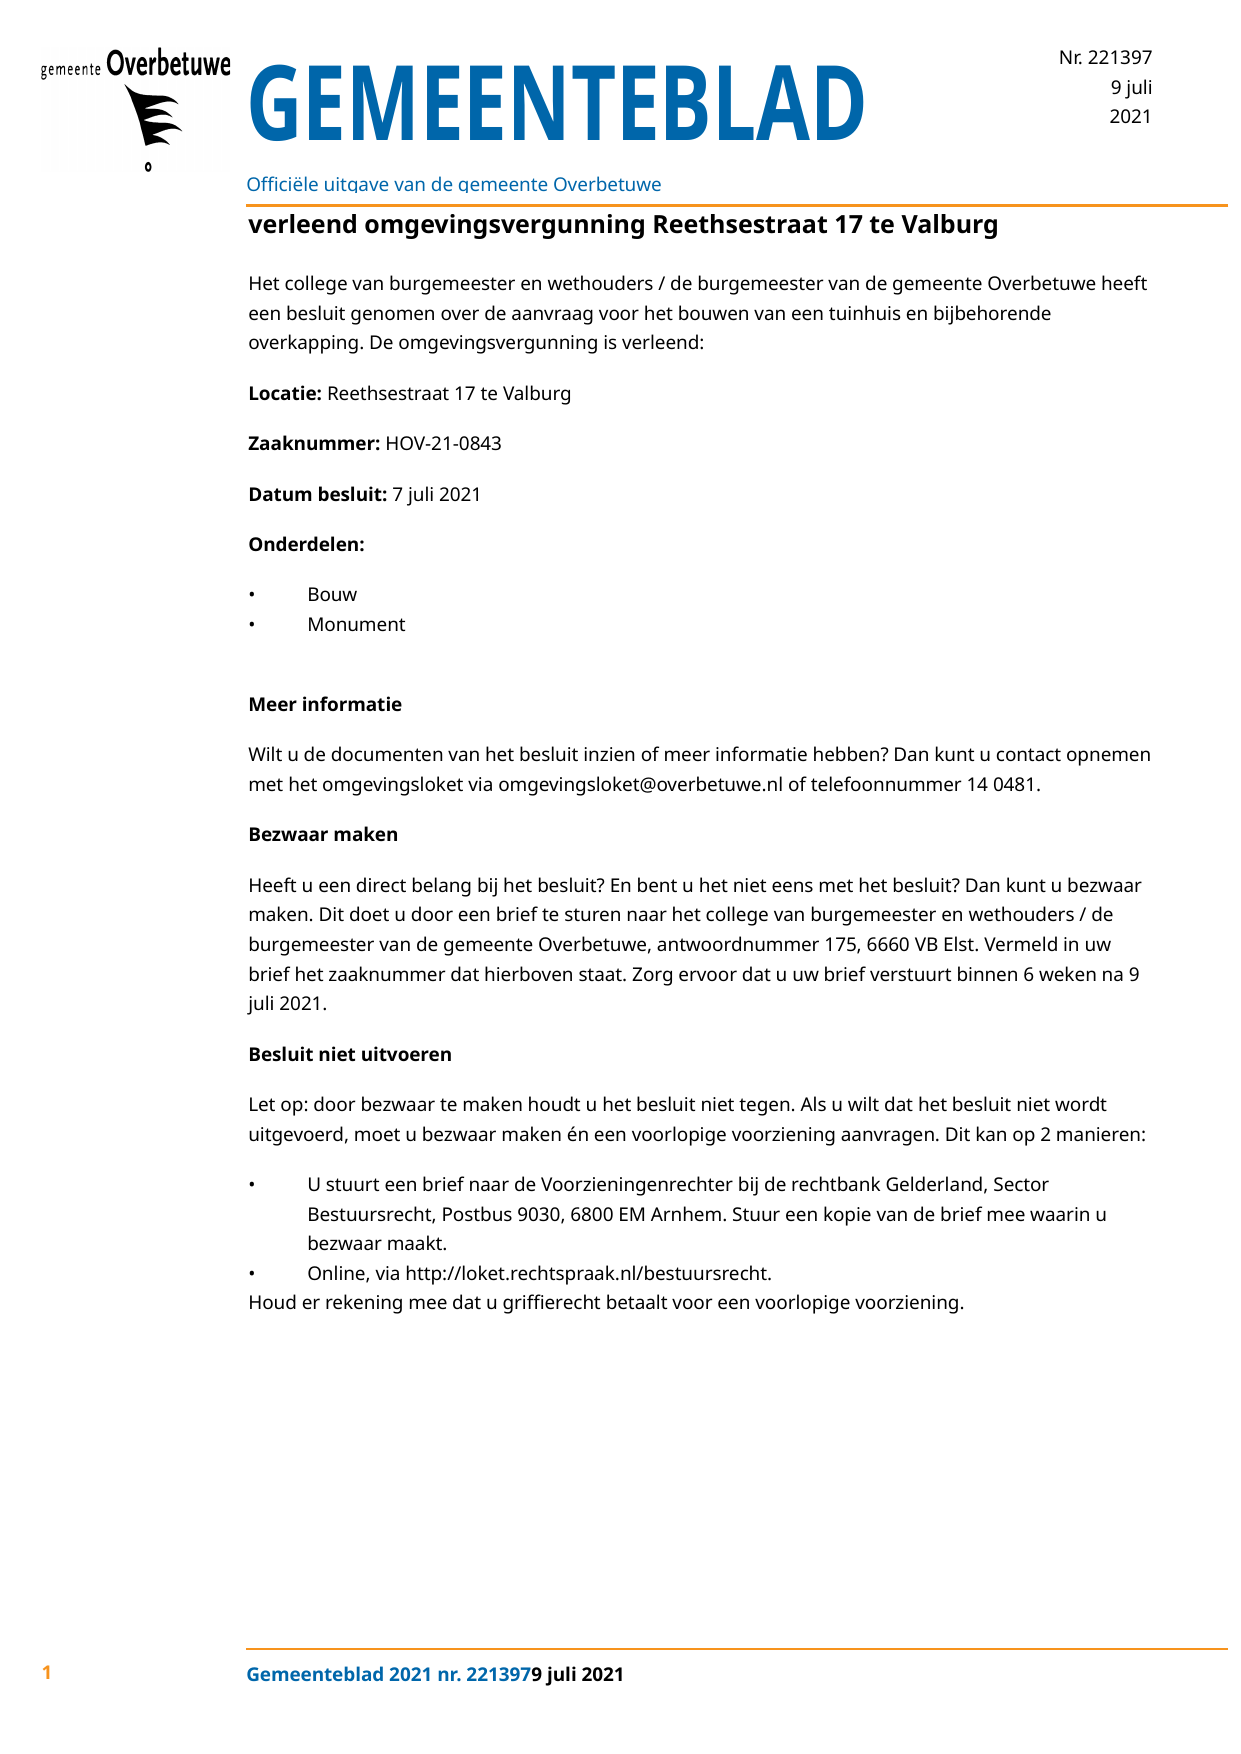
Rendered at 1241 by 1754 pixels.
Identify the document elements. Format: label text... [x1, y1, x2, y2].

list Online, via http://loket.rechtspraak.nl/bestuursrecht. [248, 1260, 1152, 1286]
text Onderdelen: [248, 531, 1152, 557]
text Besluit niet uitvoeren [248, 1041, 1152, 1066]
text Wilt u de documenten van het besluit inzien of meer informatie hebben? Dan kunt u contact opnemen met het omgevingsloket via omgevingsloket@overbetuwe.nl of telefoonnummer 14 0481. [248, 742, 1152, 797]
text Het college van burgemeester en wethouders / de burgemeester van de gemeente Overbetuwe heeft een besluit genomen over de aanvraag voor het bouwen van een tuinhuis en bijbehorende overkapping. De omgevingsvergunning is verleend: [248, 270, 1152, 355]
text verleend omgevingsvergunning Reethsestraat 17 te Valburg [248, 207, 1152, 241]
text Zaaknummer: HOV-21-0843 [248, 430, 1152, 456]
list U stuurt een brief naar de Voorzieningenrechter bij de rechtbank Gelderland, Sector Bestuursrecht, Postbus 9030, 6800 EM Arnhem. Stuur een kopie van de brief mee waarin u bezwaar maakt. [248, 1171, 1152, 1256]
text Houd er rekening mee dat u griffierecht betaalt voor een voorlopige voorziening. [248, 1289, 1152, 1315]
text Let op: door bezwaar te maken houdt u het besluit niet tegen. Als u wilt dat het besluit niet wordt uitgevoerd, moet u bezwaar maken én een voorlopige voorziening aanvragen. Dit kan op 2 manieren: [248, 1091, 1152, 1146]
list Monument [248, 611, 1152, 637]
text Datum besluit: 7 juli 2021 [248, 481, 1152, 506]
picture [41, 47, 231, 172]
text Meer informatie [248, 691, 1152, 717]
text Bezwaar maken [248, 822, 1152, 847]
text Locatie: Reethsestraat 17 te Valburg [248, 380, 1152, 406]
list Bouw [248, 582, 1152, 607]
text Heeft u een direct belang bij het besluit? En bent u het niet eens met het besluit? Dan kunt u bezwaar maken. Dit doet u door een brief te sturen naar het college van burgemeester en wethouders / de burgemeester van de gemeente Overbetuwe, antwoordnummer 175, 6660 VB Elst. Vermeld in uw brief het zaaknummer dat hierboven staat. Zorg ervoor dat u uw brief verstuurt binnen 6 weken na 9 juli 2021. [248, 872, 1152, 1016]
